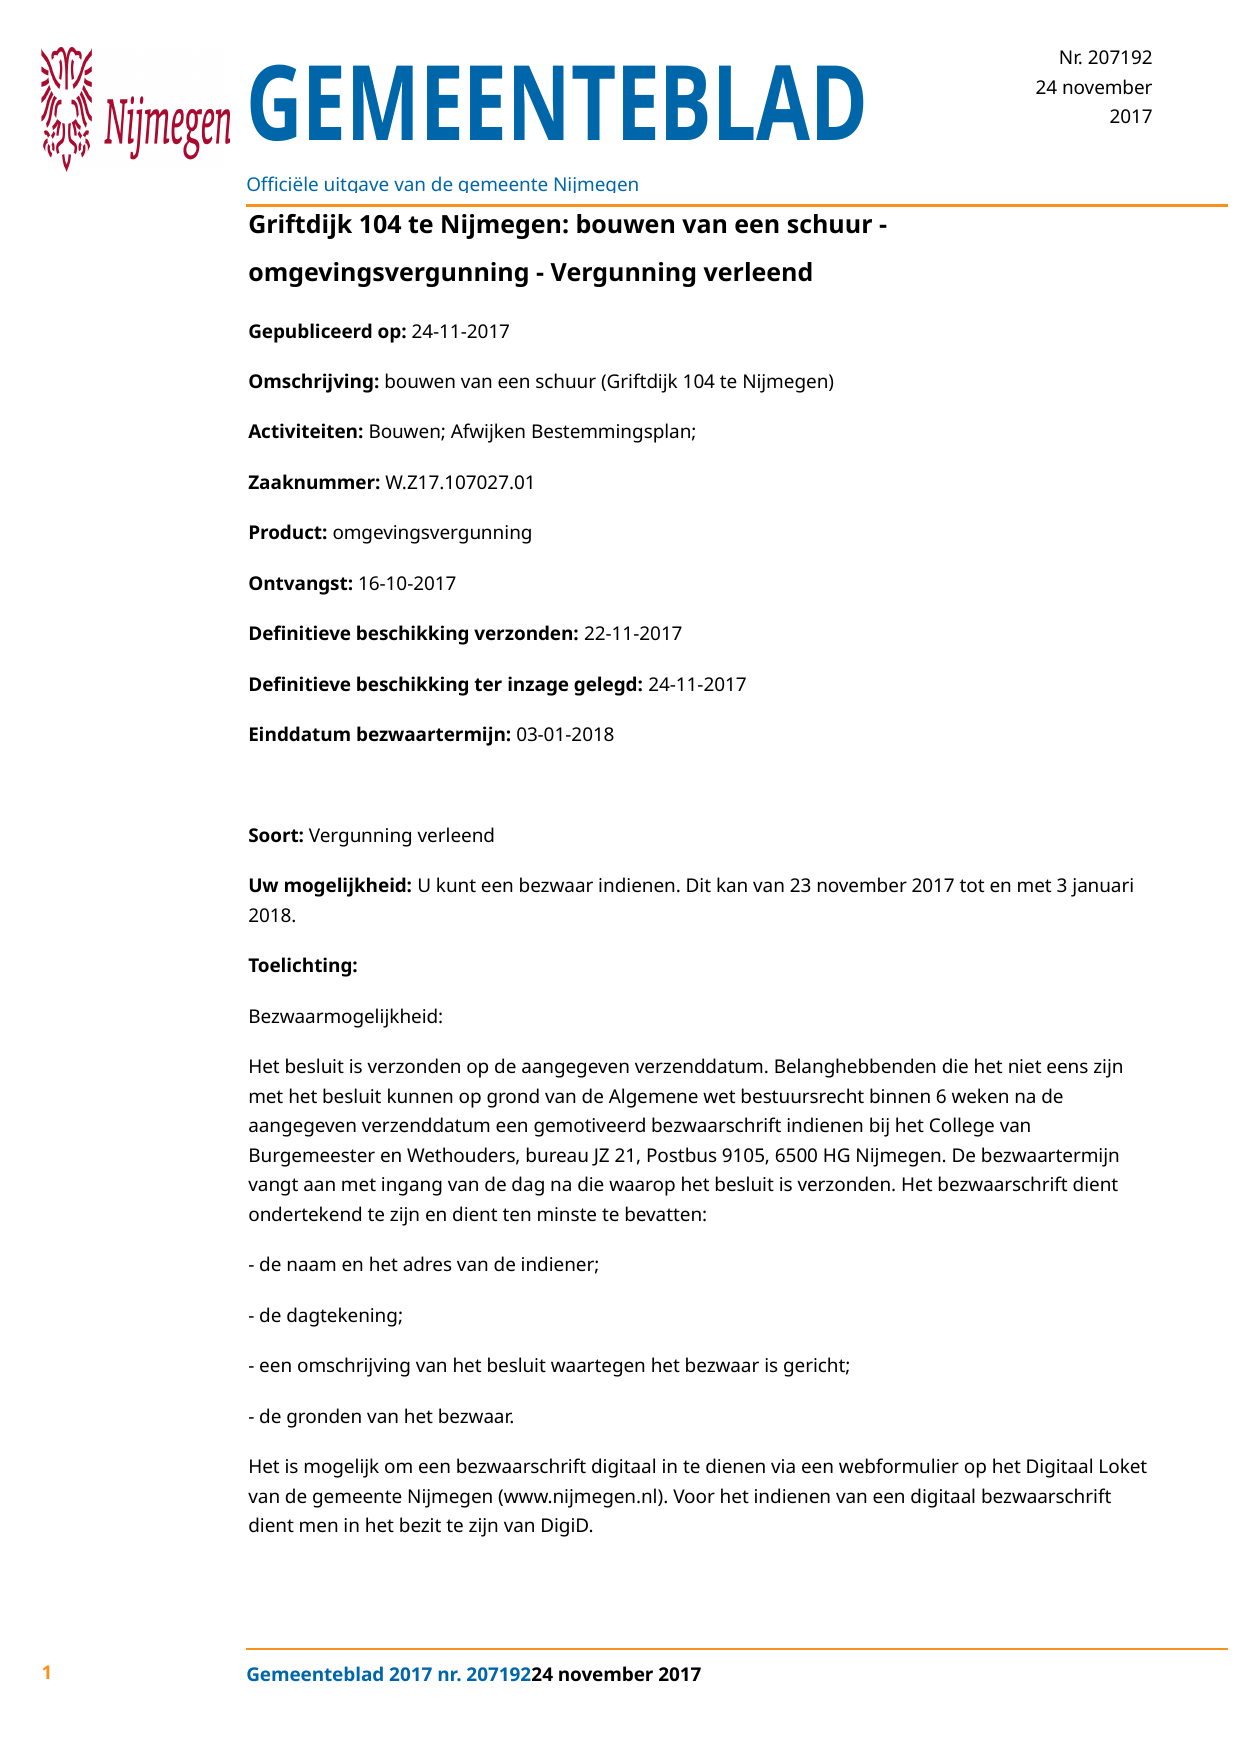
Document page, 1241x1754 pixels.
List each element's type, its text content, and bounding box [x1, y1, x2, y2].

text Product: omgevingsvergunning [248, 519, 1152, 545]
text Zaaknummer: W.Z17.107027.01 [248, 469, 1152, 495]
picture [41, 47, 231, 172]
text Het is mogelijk om een bezwaarschrift digitaal in te dienen via een webformulier op het Digitaal Loket van de gemeente Nijmegen (www.nijmegen.nl). Voor het indienen van een digitaal bezwaarschrift dient men in het bezit te zijn van DigiD. [248, 1453, 1152, 1538]
text - de dagtekening; [248, 1302, 1152, 1328]
text Omschrijving: bouwen van een schuur (Griftdijk 104 te Nijmegen) [248, 368, 1152, 394]
text - een omschrijving van het besluit waartegen het bezwaar is gericht; [248, 1352, 1152, 1378]
text - de naam en het adres van de indiener; [248, 1252, 1152, 1277]
text Uw mogelijkheid: U kunt een bezwaar indienen. Dit kan van 23 november 2017 tot en met 3 januari 2018. [248, 872, 1152, 928]
text Griftdijk 104 te Nijmegen: bouwen van een schuur - omgevingsvergunning - Vergunning verleend [248, 207, 1152, 288]
text Gepubliceerd op: 24-11-2017 [248, 318, 1152, 344]
text - de gronden van het bezwaar. [248, 1403, 1152, 1429]
text Soort: Vergunning verleend [248, 822, 1152, 848]
text Toelichting: [248, 952, 1152, 978]
text Bezwaarmogelijkheid: [248, 1003, 1152, 1029]
text Definitieve beschikking verzonden: 22-11-2017 [248, 620, 1152, 646]
text Ontvangst: 16-10-2017 [248, 570, 1152, 596]
text Het besluit is verzonden op de aangegeven verzenddatum. Belanghebbenden die het niet eens zijn met het besluit kunnen op grond van de Algemene wet bestuursrecht binnen 6 weken na de aangegeven verzenddatum een gemotiveerd bezwaarschrift indienen bij het College van Burgemeester en Wethouders, bureau JZ 21, Postbus 9105, 6500 HG Nijmegen. De bezwaartermijn vangt aan met ingang van de dag na die waarop het besluit is verzonden. Het bezwaarschrift dient ondertekend te zijn en dient ten minste te bevatten: [248, 1053, 1152, 1227]
text Einddatum bezwaartermijn: 03-01-2018 [248, 721, 1152, 747]
text Definitieve beschikking ter inzage gelegd: 24-11-2017 [248, 671, 1152, 697]
text Activiteiten: Bouwen; Afwijken Bestemmingsplan; [248, 419, 1152, 444]
